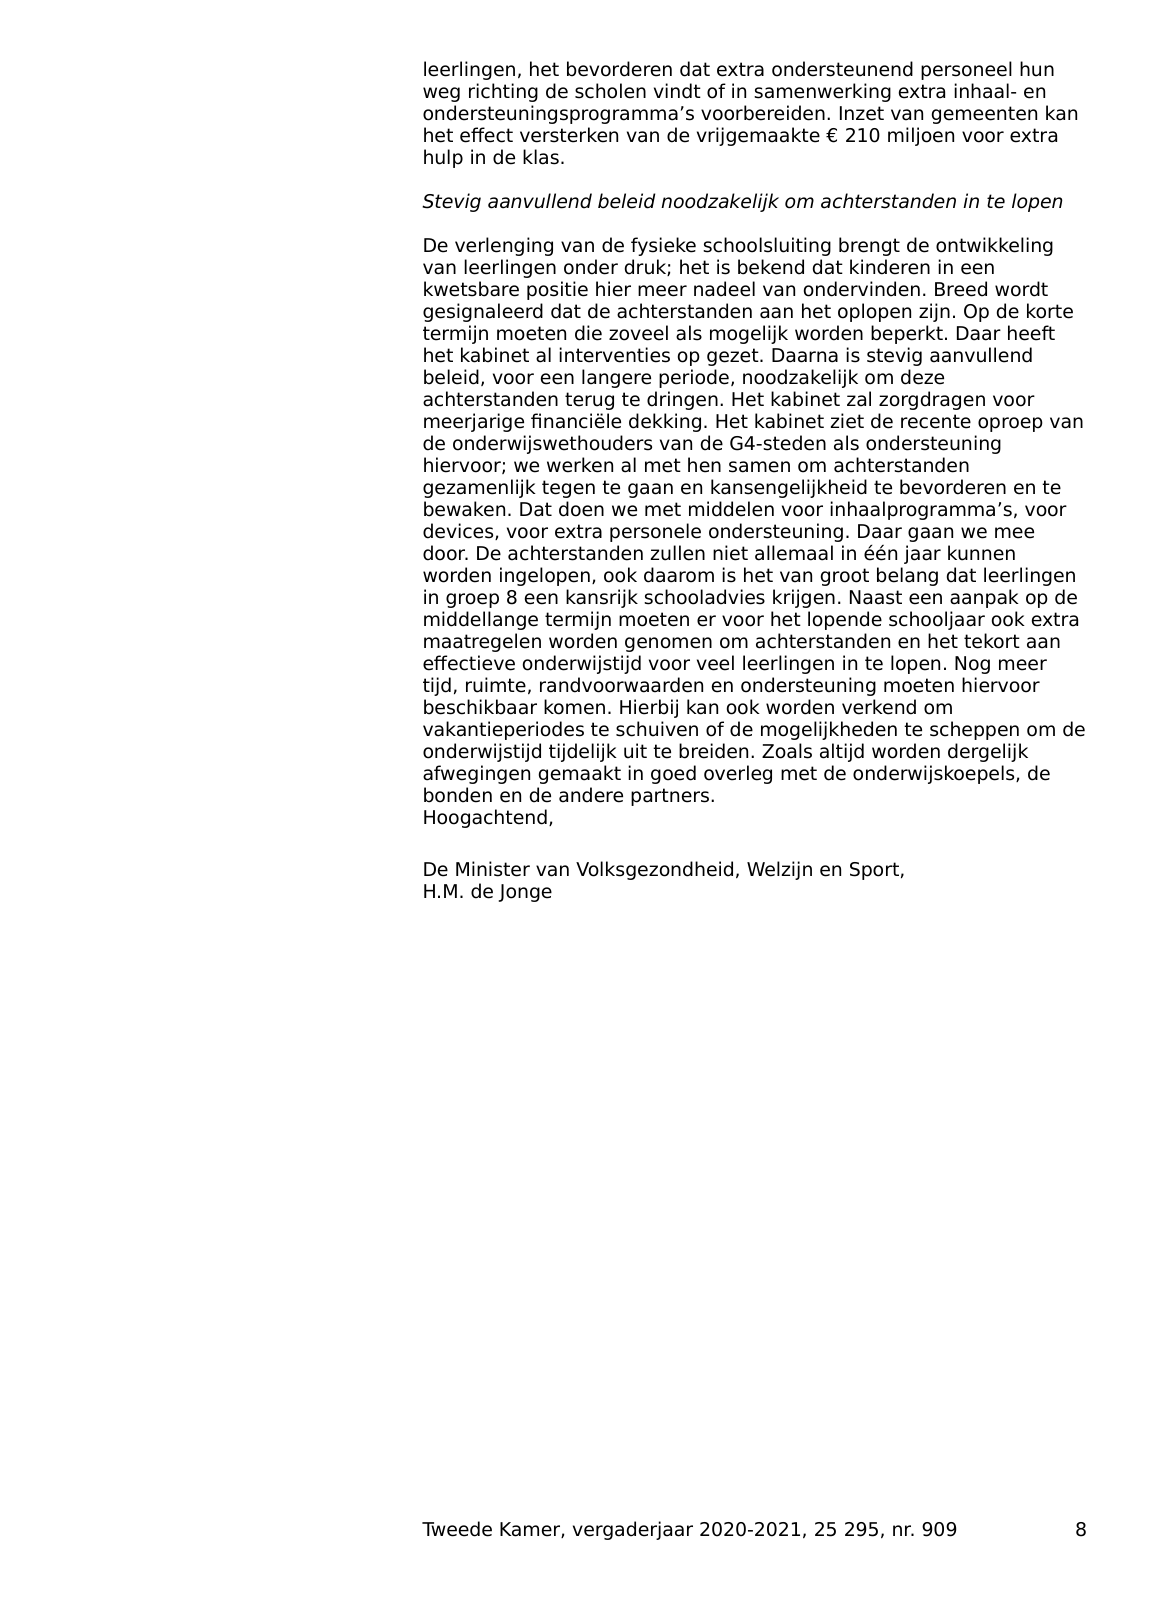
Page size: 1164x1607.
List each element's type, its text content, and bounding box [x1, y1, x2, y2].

text Hoogachtend, [422, 807, 1087, 829]
text De verlenging van de fysieke schoolsluiting brengt de ontwikkeling van leerlingen onder druk; het is bekend dat kinderen in een kwetsbare positie hier meer nadeel van ondervinden. Breed wordt gesignaleerd dat de achterstanden aan het oplopen zijn. Op de korte termijn moeten die zoveel als mogelijk worden beperkt. Daar heeft het kabinet al interventies op gezet. Daarna is stevig aanvullend beleid, voor een langere periode, noodzakelijk om deze achterstanden terug te dringen. Het kabinet zal zorgdragen voor meerjarige financiële dekking. Het kabinet ziet de recente oproep van de onderwijswethouders van de G4-steden als ondersteuning hiervoor; we werken al met hen samen om achterstanden gezamenlijk tegen te gaan en kansengelijkheid te bevorderen en te bewaken. Dat doen we met middelen voor inhaalprogramma’s, voor devices, voor extra personele ondersteuning. Daar gaan we mee door. De achterstanden zullen niet allemaal in één jaar kunnen worden ingelopen, ook daarom is het van groot belang dat leerlingen in groep 8 een kansrijk schooladvies krijgen. Naast een aanpak op de middellange termijn moeten er voor het lopende schooljaar ook extra maatregelen worden genomen om achterstanden en het tekort aan effectieve onderwijstijd voor veel leerlingen in te lopen. Nog meer tijd, ruimte, randvoorwaarden en ondersteuning moeten hiervoor beschikbaar komen. Hierbij kan ook worden verkend om vakantieperiodes te schuiven of de mogelijkheden te scheppen om de onderwijstijd tijdelijk uit te breiden. Zoals altijd worden dergelijk afwegingen gemaakt in goed overleg met de onderwijskoepels, de bonden en de andere partners. [422, 235, 1087, 807]
subtitle Stevig aanvullend beleid noodzakelijk om achterstanden in te lopen [422, 191, 1087, 213]
text leerlingen, het bevorderen dat extra ondersteunend personeel hun weg richting de scholen vindt of in samenwerking extra inhaal- en ondersteuningsprogramma’s voorbereiden. Inzet van gemeenten kan het effect versterken van de vrijgemaakte € 210 miljoen voor extra hulp in de klas. [422, 59, 1087, 169]
text De Minister van Volksgezondheid, Welzijn en Sport, H.M. de Jonge [422, 859, 1087, 903]
